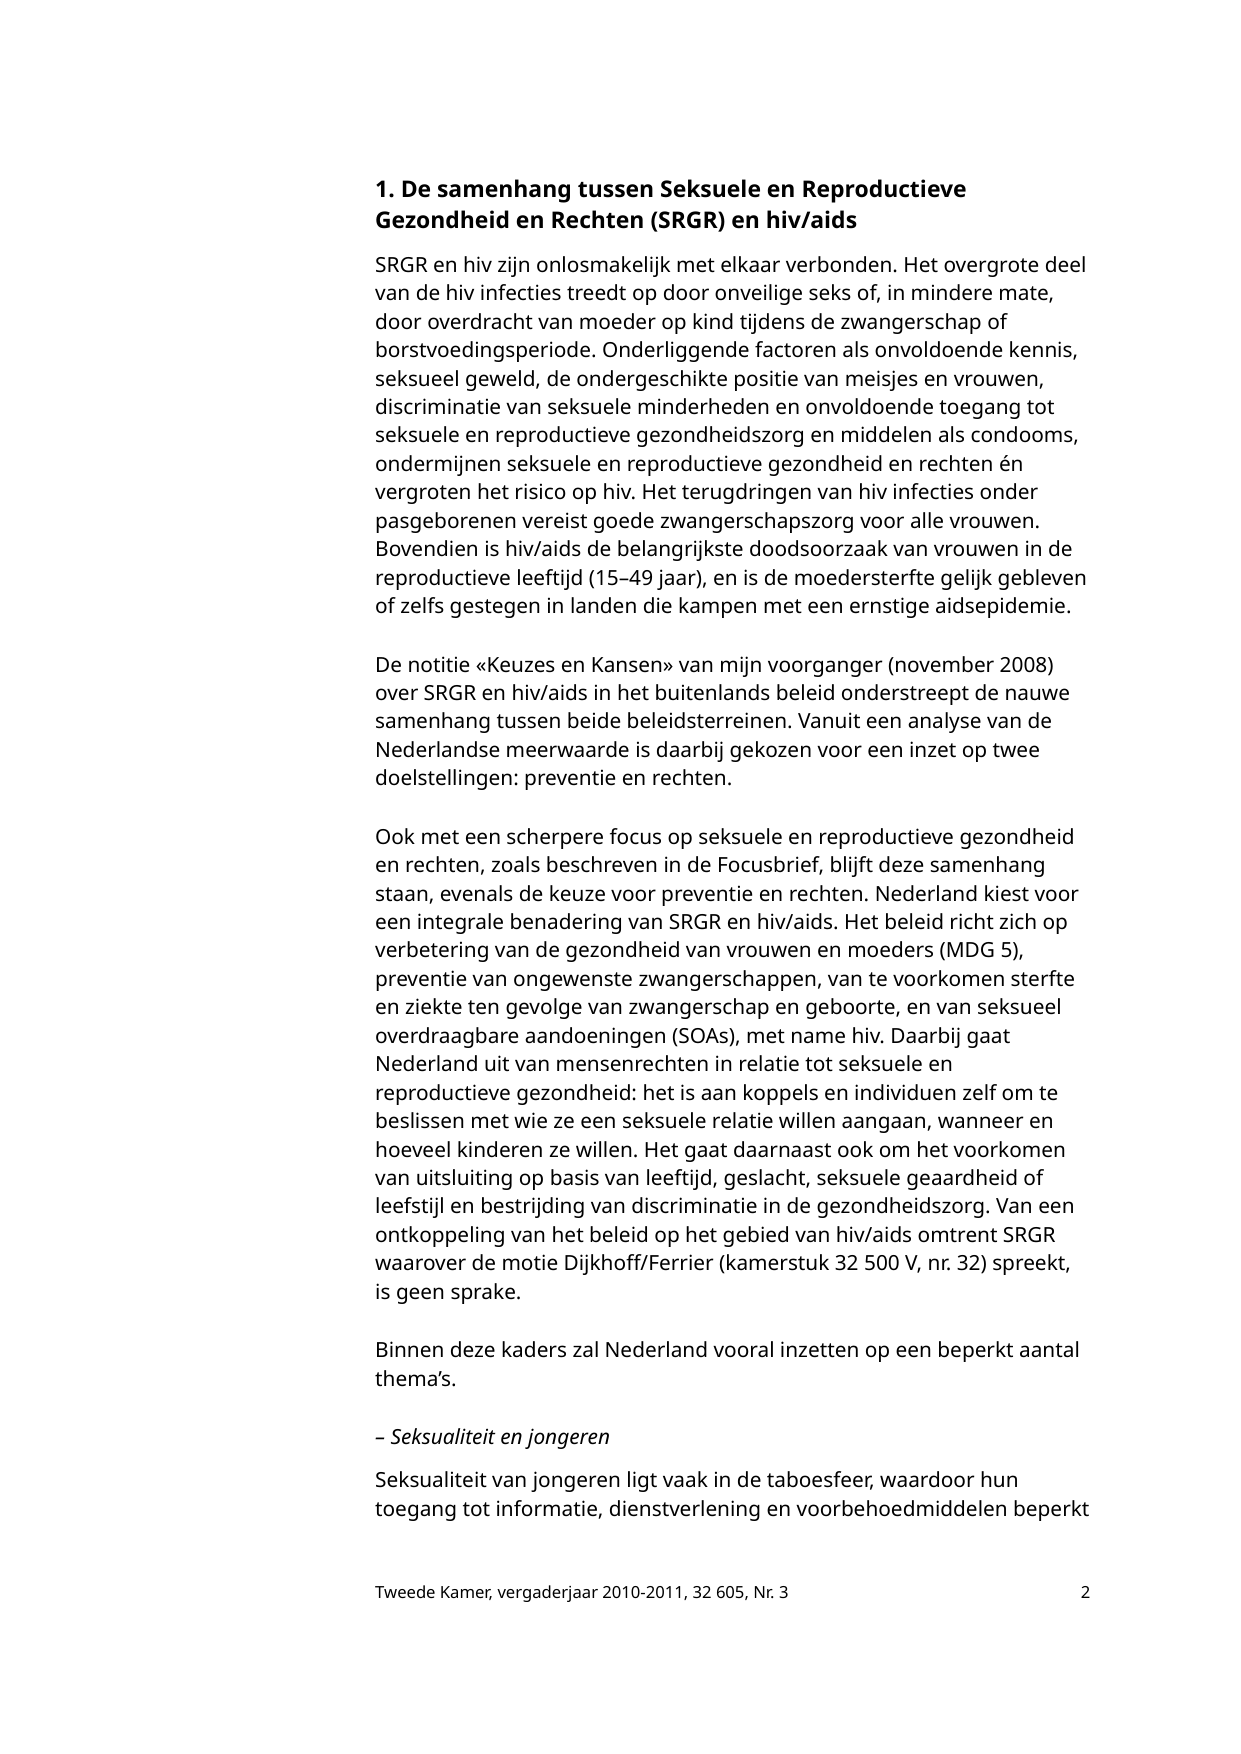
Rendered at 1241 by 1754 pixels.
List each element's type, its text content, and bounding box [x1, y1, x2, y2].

text – Seksualiteit en jongeren [375, 1422, 1090, 1451]
text Ook met een scherpere focus op seksuele en reproductieve gezondheid en rechten, zoals beschreven in de Focusbrief, blijft deze samenhang staan, evenals de keuze voor preventie en rechten. Nederland kiest voor een integrale benadering van SRGR en hiv/aids. Het beleid richt zich op verbetering van de gezondheid van vrouwen en moeders (MDG 5), preventie van ongewenste zwangerschappen, van te voorkomen sterfte en ziekte ten gevolge van zwangerschap en geboorte, en van seksueel overdraagbare aandoeningen (SOAs), met name hiv. Daarbij gaat Nederland uit van mensenrechten in relatie tot seksuele en reproductieve gezondheid: het is aan koppels en individuen zelf om te beslissen met wie ze een seksuele relatie willen aangaan, wanneer en hoeveel kinderen ze willen. Het gaat daarnaast ook om het voorkomen van uitsluiting op basis van leeftijd, geslacht, seksuele geaardheid of leefstijl en bestrijding van discriminatie in de gezondheidszorg. Van een ontkoppeling van het beleid op het gebied van hiv/aids omtrent SRGR waarover de motie Dijkhoff/Ferrier (kamerstuk 32 500 V, nr. 32) spreekt, is geen sprake. [375, 822, 1090, 1305]
text Seksualiteit van jongeren ligt vaak in de taboesfeer, waardoor hun toegang tot informatie, dienstverlening en voorbehoedmiddelen beperkt [375, 1466, 1090, 1522]
text SRGR en hiv zijn onlosmakelijk met elkaar verbonden. Het overgrote deel van de hiv infecties treedt op door onveilige seks of, in mindere mate, door overdracht van moeder op kind tijdens de zwangerschap of borstvoedingsperiode. Onderliggende factoren als onvoldoende kennis, seksueel geweld, de ondergeschikte positie van meisjes en vrouwen, discriminatie van seksuele minderheden en onvoldoende toegang tot seksuele en reproductieve gezondheidszorg en middelen als condooms, ondermijnen seksuele en reproductieve gezondheid en rechten én vergroten het risico op hiv. Het terugdringen van hiv infecties onder pasgeborenen vereist goede zwangerschapszorg voor alle vrouwen. Bovendien is hiv/aids de belangrijkste doodsoorzaak van vrouwen in de reproductieve leeftijd (15–49 jaar), en is de moedersterfte gelijk gebleven of zelfs gestegen in landen die kampen met een ernstige aidsepidemie. [375, 250, 1090, 620]
text Binnen deze kaders zal Nederland vooral inzetten op een beperkt aantal thema’s. [375, 1335, 1090, 1392]
subtitle 1. De samenhang tussen Seksuele en Reproductieve Gezondheid en Rechten (SRGR) en hiv/aids [375, 172, 1090, 235]
text De notitie «Keuzes en Kansen» van mijn voorganger (november 2008) over SRGR en hiv/aids in het buitenlands beleid onderstreept de nauwe samenhang tussen beide beleidsterreinen. Vanuit een analyse van de Nederlandse meerwaarde is daarbij gekozen voor een inzet op twee doelstellingen: preventie en rechten. [375, 650, 1090, 792]
